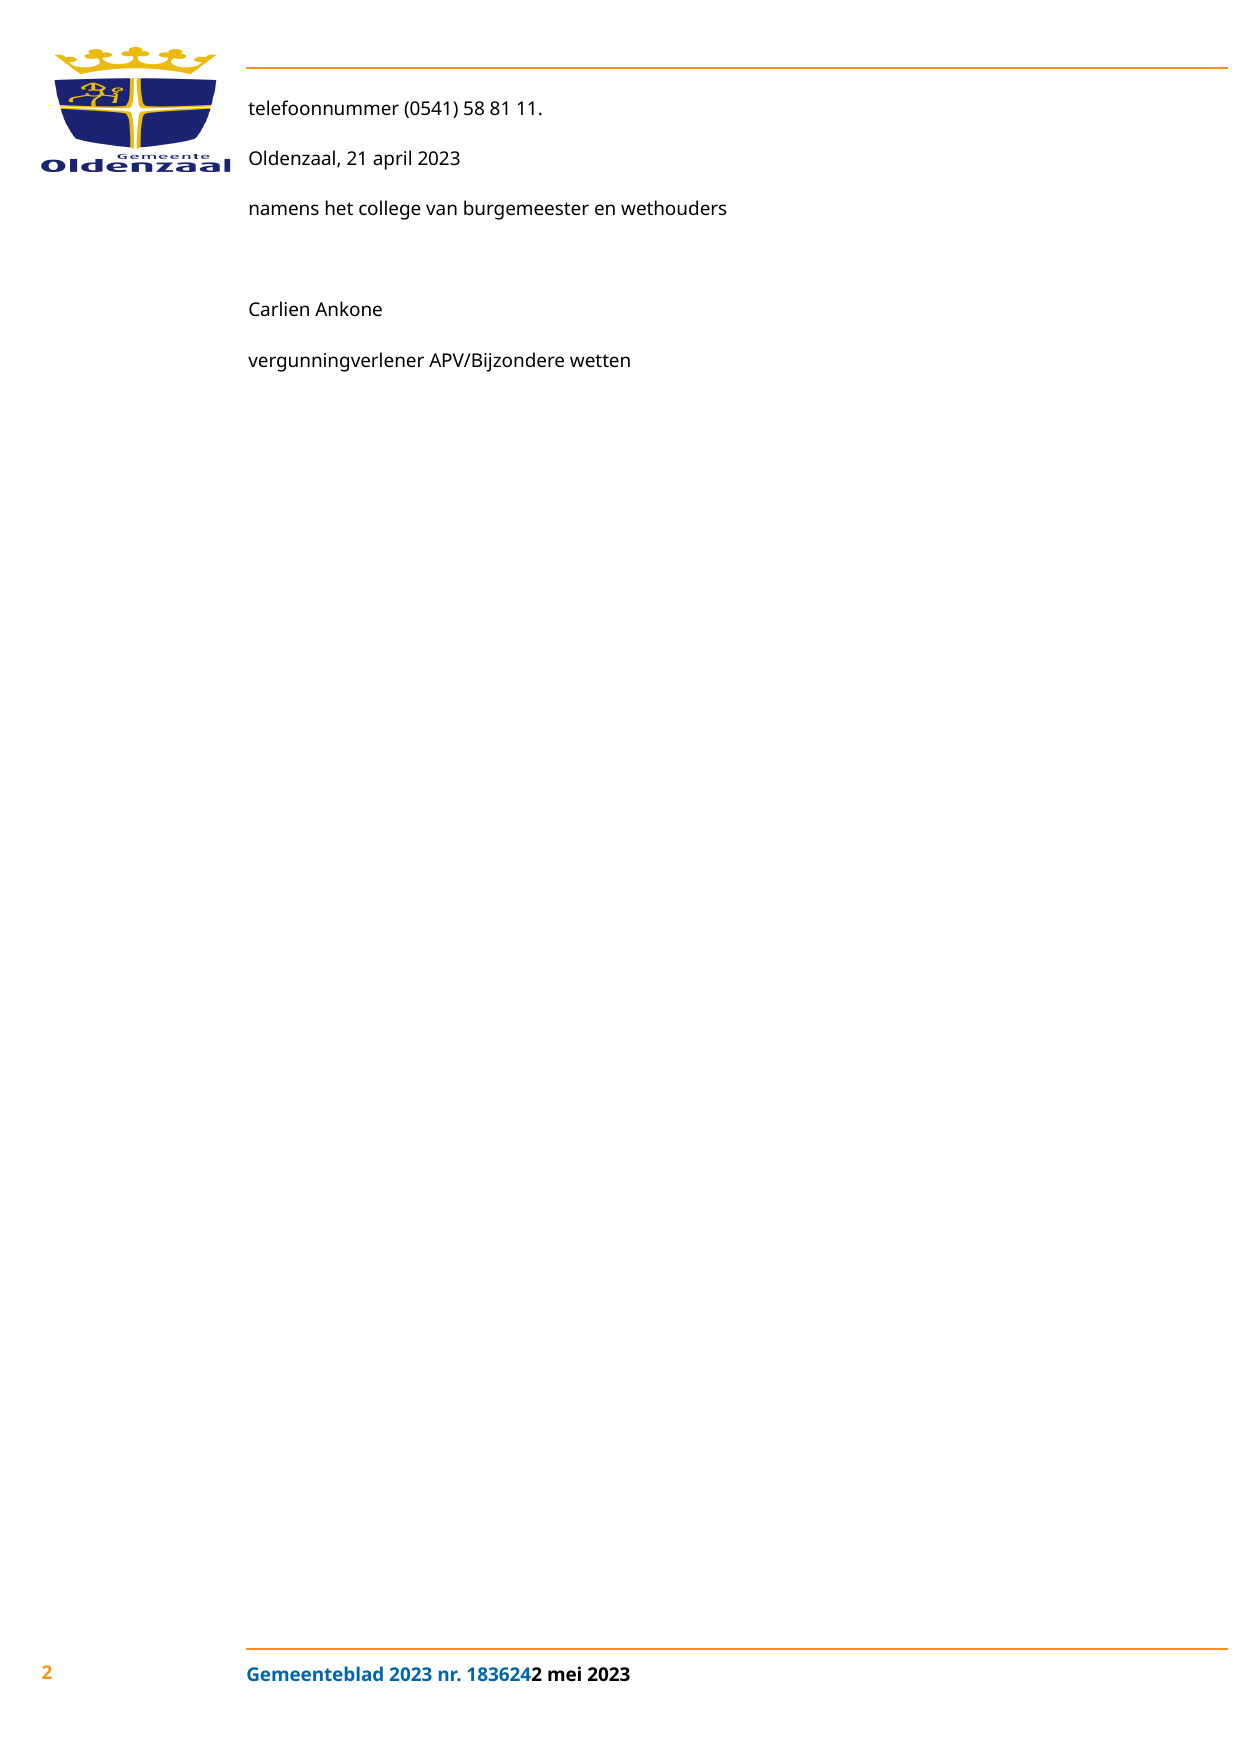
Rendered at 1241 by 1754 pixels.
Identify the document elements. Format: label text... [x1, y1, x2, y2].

picture [41, 47, 231, 172]
text namens het college van burgemeester en wethouders [248, 196, 1152, 221]
text Oldenzaal, 21 april 2023 [248, 145, 1152, 171]
text Carlien Ankone [248, 296, 1152, 322]
text vergunningverlener APV/Bijzondere wetten [248, 347, 1152, 373]
text telefoonnummer (0541) 58 81 11. [248, 95, 1152, 121]
